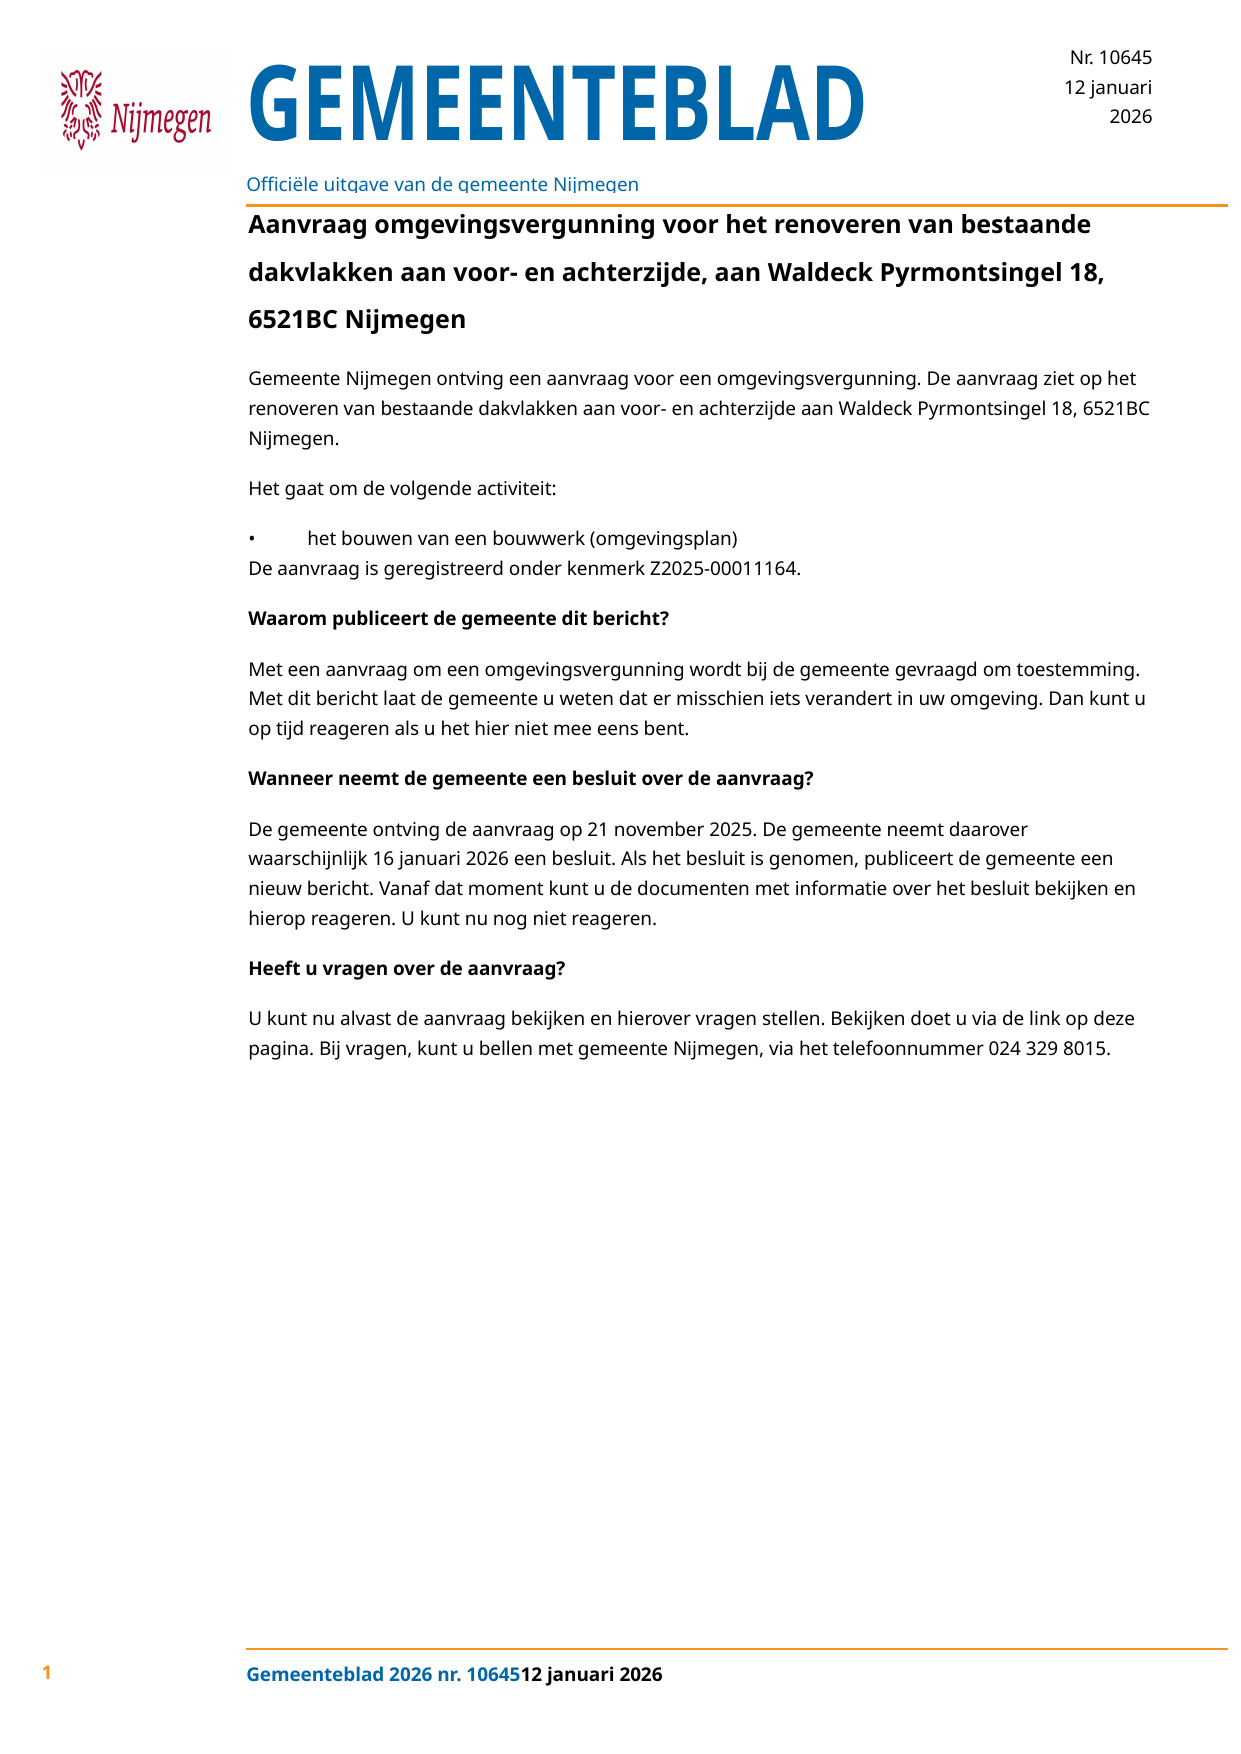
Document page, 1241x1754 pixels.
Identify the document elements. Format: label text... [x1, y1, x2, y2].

text Aanvraag omgevingsvergunning voor het renoveren van bestaande dakvlakken aan voor- en achterzijde, aan Waldeck Pyrmontsingel 18, 6521BC Nijmegen [248, 207, 1152, 336]
text De aanvraag is geregistreerd onder kenmerk Z2025-00011164. [248, 555, 1152, 581]
list het bouwen van een bouwwerk (omgevingsplan) [248, 526, 1152, 551]
picture [41, 47, 231, 172]
text U kunt nu alvast de aanvraag bekijken en hierover vragen stellen. Bekijken doet u via de link op deze pagina. Bij vragen, kunt u bellen met gemeente Nijmegen, via het telefoonnummer 024 329 8015. [248, 1006, 1152, 1061]
text Gemeente Nijmegen ontving een aanvraag voor een omgevingsvergunning. De aanvraag ziet op het renoveren van bestaande dakvlakken aan voor- en achterzijde aan Waldeck Pyrmontsingel 18, 6521BC Nijmegen. [248, 366, 1152, 450]
text Heeft u vragen over de aanvraag? [248, 955, 1152, 981]
text Met een aanvraag om een omgevingsvergunning wordt bij de gemeente gevraagd om toestemming. Met dit bericht laat de gemeente u weten dat er misschien iets verandert in uw omgeving. Dan kunt u op tijd reageren als u het hier niet mee eens bent. [248, 656, 1152, 741]
text Wanneer neemt de gemeente een besluit over de aanvraag? [248, 766, 1152, 791]
text Het gaat om de volgende activiteit: [248, 475, 1152, 501]
text Waarom publiceert de gemeente dit bericht? [248, 606, 1152, 631]
text De gemeente ontving de aanvraag op 21 november 2025. De gemeente neemt daarover waarschijnlijk 16 januari 2026 een besluit. Als het besluit is genomen, publiceert de gemeente een nieuw bericht. Vanaf dat moment kunt u de documenten met informatie over het besluit bekijken en hierop reageren. U kunt nu nog niet reageren. [248, 816, 1152, 930]
